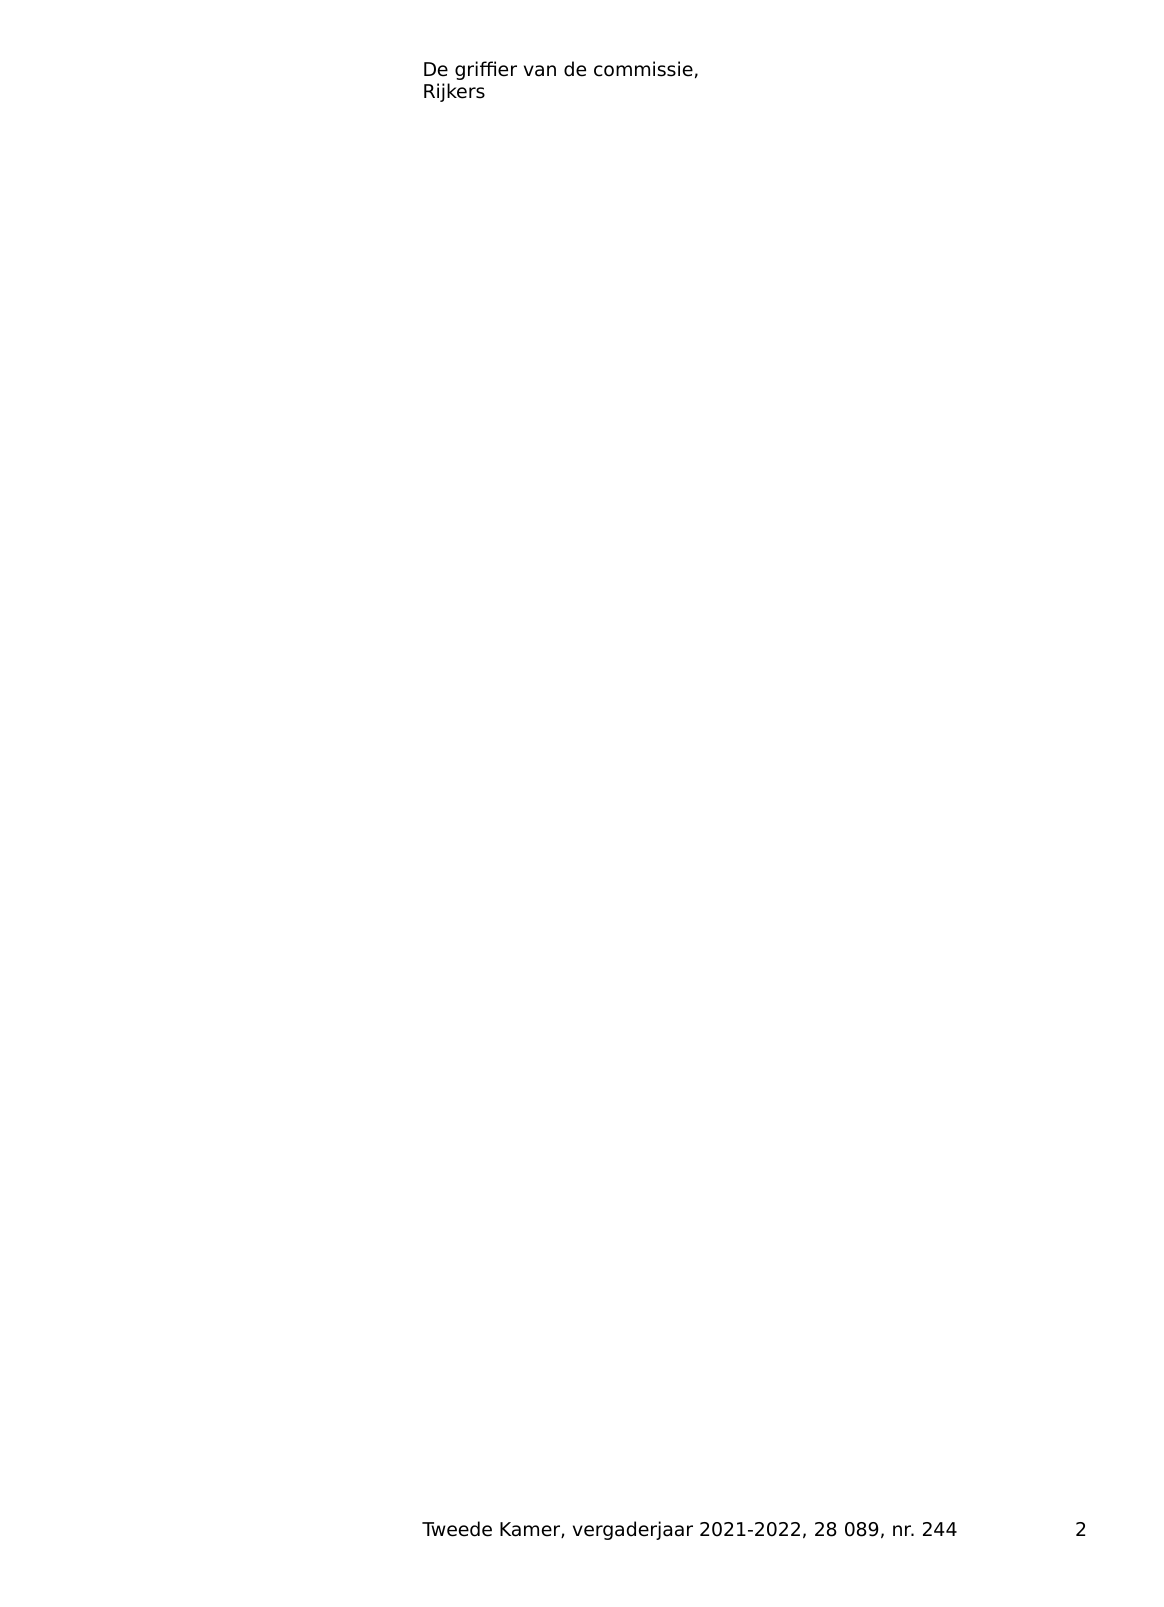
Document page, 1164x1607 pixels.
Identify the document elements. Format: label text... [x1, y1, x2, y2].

text De griffier van de commissie, Rijkers [422, 59, 1087, 103]
